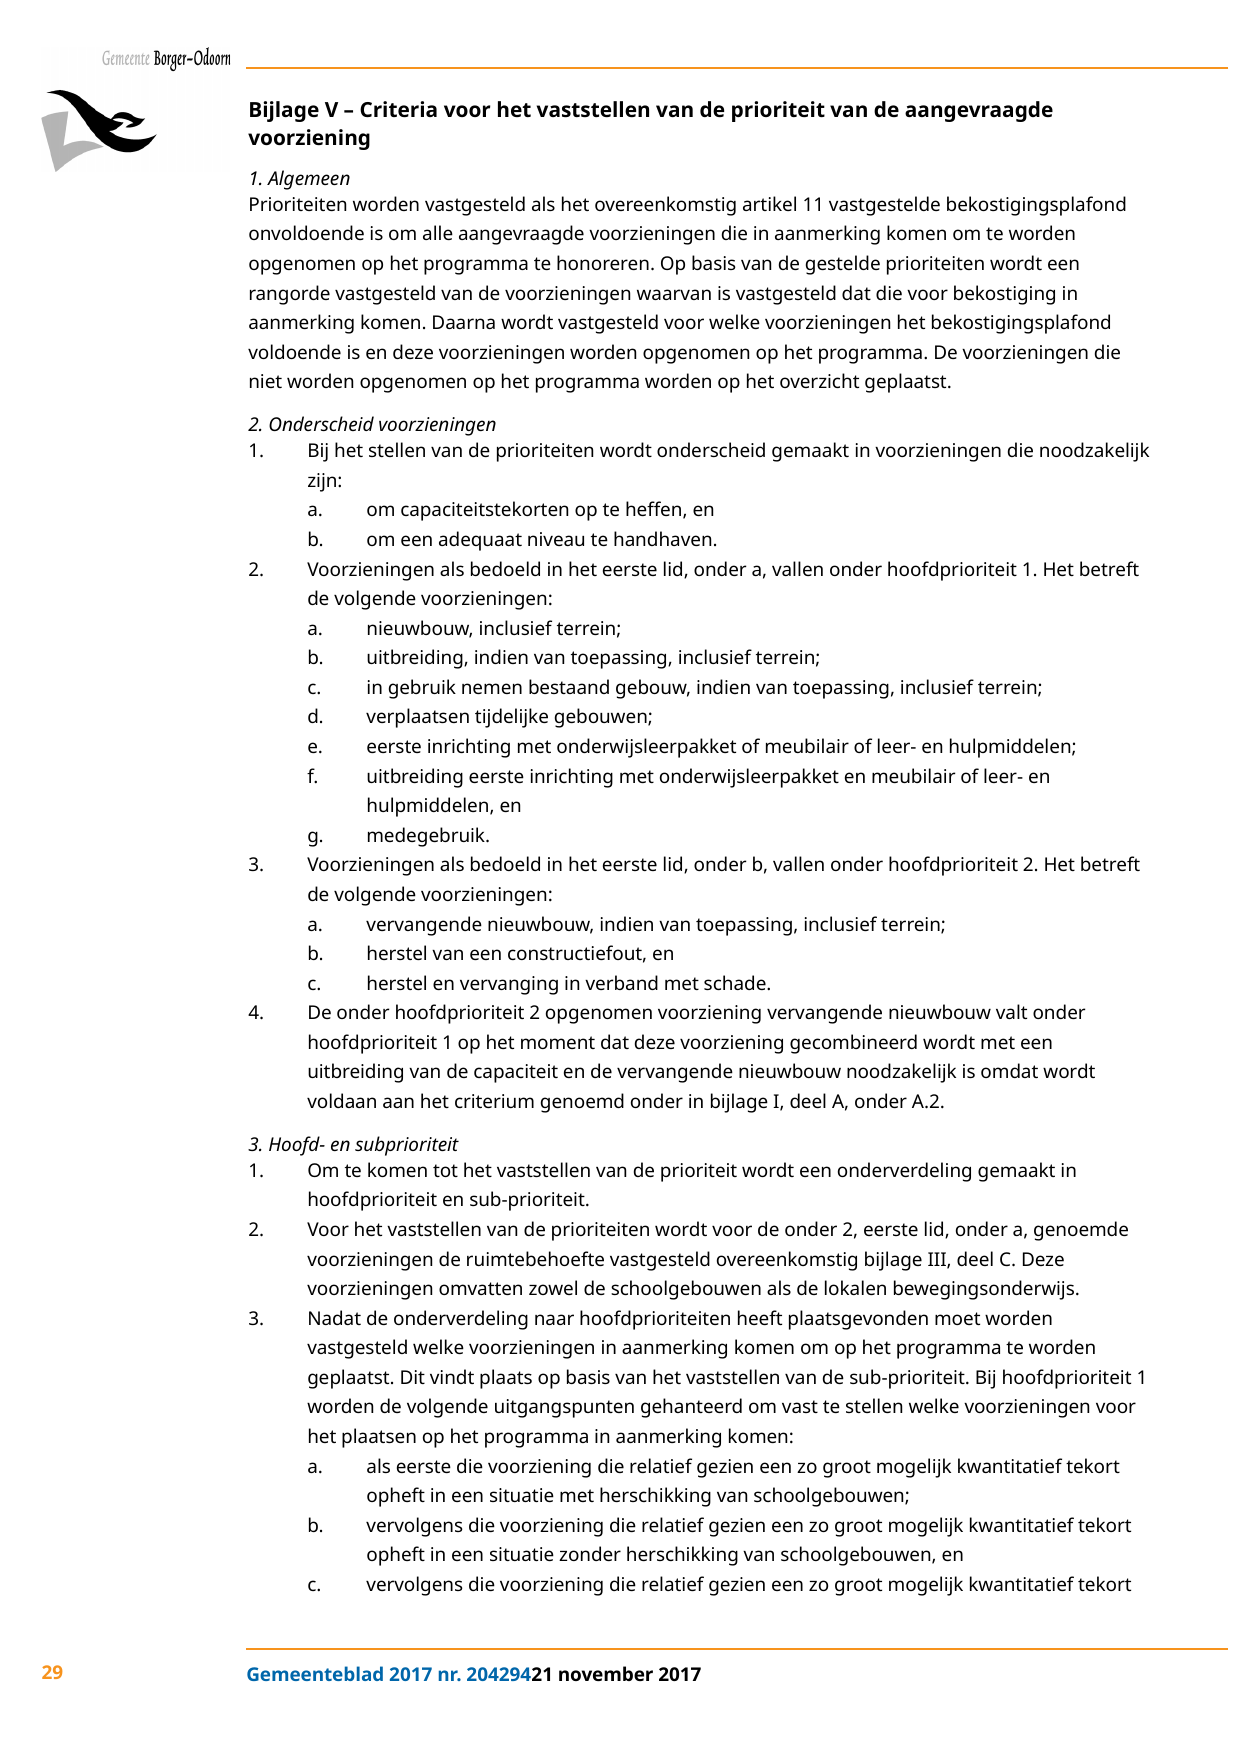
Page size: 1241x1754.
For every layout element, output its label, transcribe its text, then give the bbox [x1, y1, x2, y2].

list herstel van een constructiefout, en [307, 940, 1152, 966]
list uitbreiding eerste inrichting met onderwijsleerpakket en meubilair of leer- en hulpmiddelen, en [307, 763, 1152, 818]
list om capaciteitstekorten op te heffen, en [307, 497, 1152, 522]
text Bijlage V – Criteria voor het vaststellen van de prioriteit van de aangevraagde voorziening [248, 95, 1152, 152]
list De onder hoofdprioriteit 2 opgenomen voorziening vervangende nieuwbouw valt onder hoofdprioriteit 1 op het moment dat deze voorziening gecombineerd wordt met een uitbreiding van de capaciteit en de vervangende nieuwbouw noodzakelijk is omdat wordt voldaan aan het criterium genoemd onder in bijlage I, deel A, onder A.2. [248, 999, 1152, 1114]
picture [41, 47, 231, 172]
list Nadat de onderverdeling naar hoofdprioriteiten heeft plaatsgevonden moet worden vastgesteld welke voorzieningen in aanmerking komen om op het programma te worden geplaatst. Dit vindt plaats op basis van het vaststellen van de sub-prioriteit. Bij hoofdprioriteit 1 worden de volgende uitgangspunten gehanteerd om vast te stellen welke voorzieningen voor het plaatsen op het programma in aanmerking komen: [248, 1305, 1152, 1449]
list Voor het vaststellen van de prioriteiten wordt voor de onder 2, eerste lid, onder a, genoemde voorzieningen de ruimtebehoefte vastgesteld overeenkomstig bijlage III, deel C. Deze voorzieningen omvatten zowel de schoolgebouwen als de lokalen bewegingsonderwijs. [248, 1216, 1152, 1301]
text 2. Onderscheid voorzieningen [248, 412, 1152, 437]
list Voorzieningen als bedoeld in het eerste lid, onder a, vallen onder hoofdprioriteit 1. Het betreft de volgende voorzieningen: [248, 556, 1152, 611]
text 3. Hoofd- en subprioriteit [248, 1131, 1152, 1157]
list Om te komen tot het vaststellen van de prioriteit wordt een onderverdeling gemaakt in hoofdprioriteit en sub-prioriteit. [248, 1157, 1152, 1212]
list Voorzieningen als bedoeld in het eerste lid, onder b, vallen onder hoofdprioriteit 2. Het betreft de volgende voorzieningen: [248, 852, 1152, 907]
list vervangende nieuwbouw, indien van toepassing, inclusief terrein; [307, 911, 1152, 936]
list herstel en vervanging in verband met schade. [307, 970, 1152, 996]
text Prioriteiten worden vastgesteld als het overeenkomstig artikel 11 vastgestelde bekostigingsplafond onvoldoende is om alle aangevraagde voorzieningen die in aanmerking komen om te worden opgenomen op het programma te honoreren. Op basis van de gestelde prioriteiten wordt een rangorde vastgesteld van de voorzieningen waarvan is vastgesteld dat die voor bekostiging in aanmerking komen. Daarna wordt vastgesteld voor welke voorzieningen het bekostigingsplafond voldoende is en deze voorzieningen worden opgenomen op het programma. De voorzieningen die niet worden opgenomen op het programma worden op het overzicht geplaatst. [248, 191, 1152, 394]
list vervolgens die voorziening die relatief gezien een zo groot mogelijk kwantitatief tekort opheft in een situatie zonder herschikking van schoolgebouwen, en [307, 1512, 1152, 1567]
list medegebruik. [307, 822, 1152, 848]
list in gebruik nemen bestaand gebouw, indien van toepassing, inclusief terrein; [307, 674, 1152, 700]
list nieuwbouw, inclusief terrein; [307, 615, 1152, 641]
list als eerste die voorziening die relatief gezien een zo groot mogelijk kwantitatief tekort opheft in een situatie met herschikking van schoolgebouwen; [307, 1453, 1152, 1508]
list eerste inrichting met onderwijsleerpakket of meubilair of leer- en hulpmiddelen; [307, 733, 1152, 759]
list vervolgens die voorziening die relatief gezien een zo groot mogelijk kwantitatief tekort [307, 1571, 1152, 1597]
list uitbreiding, indien van toepassing, inclusief terrein; [307, 644, 1152, 670]
text 1. Algemeen [248, 165, 1152, 191]
list om een adequaat niveau te handhaven. [307, 526, 1152, 552]
list Bij het stellen van de prioriteiten wordt onderscheid gemaakt in voorzieningen die noodzakelijk zijn: [248, 437, 1152, 493]
list verplaatsen tijdelijke gebouwen; [307, 704, 1152, 729]
